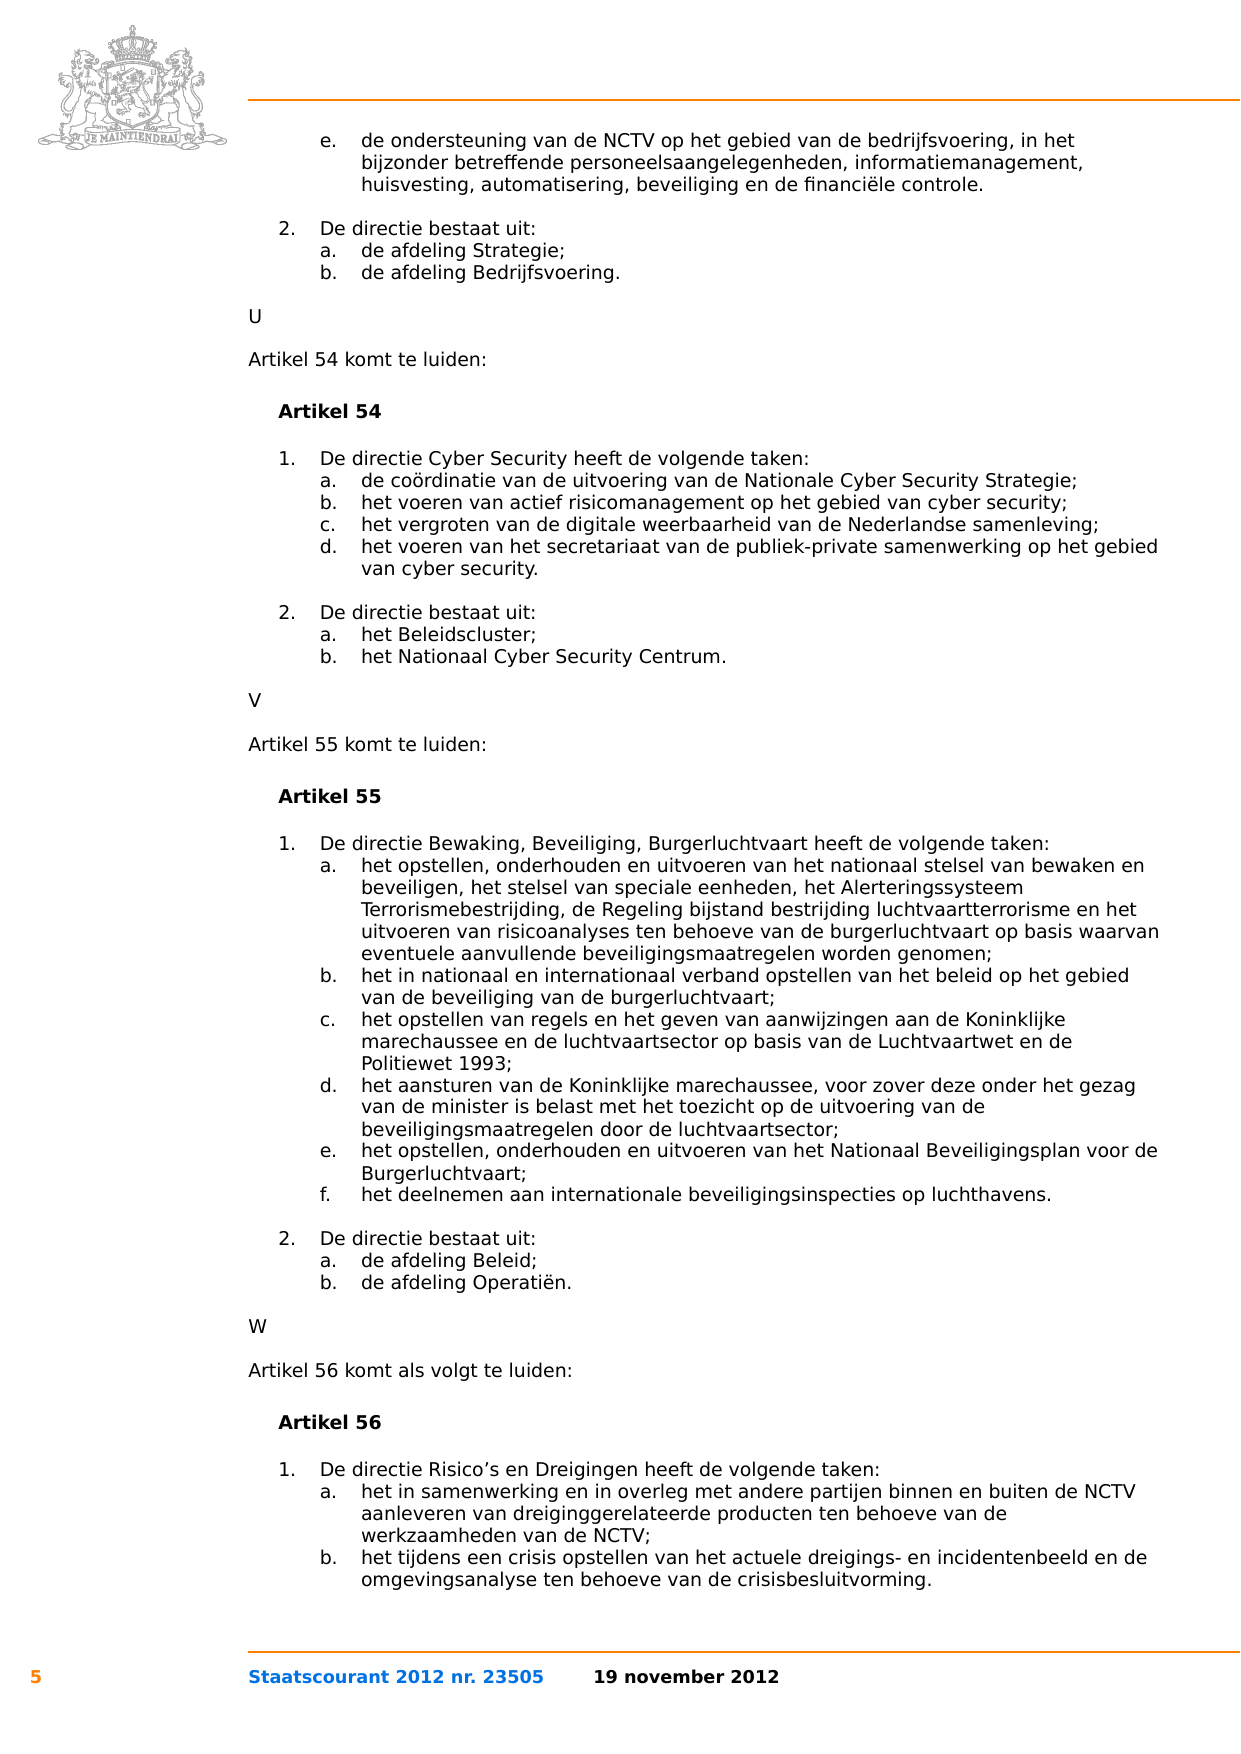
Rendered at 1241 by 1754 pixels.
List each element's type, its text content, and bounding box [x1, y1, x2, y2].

text a. het in samenwerking en in overleg met andere partijen binnen en buiten de NCTV aanleveren van dreiginggerelateerde producten ten behoeve van de werkzaamheden van de NCTV; [319, 1481, 1163, 1547]
text 1. De directie Cyber Security heeft de volgende taken: [278, 448, 1163, 470]
text b. de afdeling Bedrijfsvoering. [319, 262, 1163, 284]
text 2. De directie bestaat uit: [278, 218, 1163, 240]
text b. het in nationaal en internationaal verband opstellen van het beleid op het gebied van de beveiliging van de burgerluchtvaart; [319, 964, 1163, 1008]
text a. de afdeling Beleid; [319, 1250, 1163, 1272]
text d. het aansturen van de Koninklijke marechaussee, voor zover deze onder het gezag van de minister is belast met het toezicht op de uitvoering van de beveiligingsmaatregelen door de luchtvaartsector; [319, 1074, 1163, 1140]
text b. het voeren van actief risicomanagement op het gebied van cyber security; [319, 492, 1163, 514]
text d. het voeren van het secretariaat van de publiek-private samenwerking op het gebied van cyber security. [319, 536, 1163, 580]
text 2. De directie bestaat uit: [278, 602, 1163, 624]
text a. het Beleidscluster; [319, 624, 1163, 646]
text U [248, 306, 1163, 327]
text a. het opstellen, onderhouden en uitvoeren van het nationaal stelsel van bewaken en beveiligen, het stelsel van speciale eenheden, het Alerteringssysteem Terrorismebestrijding, de Regeling bijstand bestrijding luchtvaartterrorisme en het uitvoeren van risicoanalyses ten behoeve van de burgerluchtvaart op basis waarvan eventuele aanvullende beveiligingsmaatregelen worden genomen; [319, 855, 1163, 964]
text 2. De directie bestaat uit: [278, 1228, 1163, 1250]
text c. het opstellen van regels en het geven van aanwijzingen aan de Koninklijke marechaussee en de luchtvaartsector op basis van de Luchtvaartwet en de Politiewet 1993; [319, 1008, 1163, 1074]
text Artikel 55 komt te luiden: [248, 734, 1163, 756]
text W [248, 1316, 1163, 1338]
text a. de afdeling Strategie; [319, 240, 1163, 262]
text b. het tijdens een crisis opstellen van het actuele dreigings- en incidentenbeeld en de omgevingsanalyse ten behoeve van de crisisbesluitvorming. [319, 1547, 1163, 1591]
subtitle Artikel 54 [278, 401, 1163, 423]
text f. het deelnemen aan internationale beveiligingsinspecties op luchthavens. [319, 1184, 1163, 1206]
subtitle Artikel 55 [278, 786, 1163, 808]
text 1. De directie Bewaking, Beveiliging, Burgerluchtvaart heeft de volgende taken: [278, 833, 1163, 855]
text a. de coördinatie van de uitvoering van de Nationale Cyber Security Strategie; [319, 470, 1163, 492]
text e. de ondersteuning van de NCTV op het gebied van de bedrijfsvoering, in het bijzonder betreffende personeelsaangelegenheden, informatiemanagement, huisvesting, automatisering, beveiliging en de financiële controle. [319, 130, 1163, 196]
picture [38, 25, 227, 150]
text 1. De directie Risico’s en Dreigingen heeft de volgende taken: [278, 1459, 1163, 1481]
text c. het vergroten van de digitale weerbaarheid van de Nederlandse samenleving; [319, 514, 1163, 536]
text Artikel 56 komt als volgt te luiden: [248, 1360, 1163, 1382]
subtitle Artikel 56 [278, 1412, 1163, 1434]
text Artikel 54 komt te luiden: [248, 349, 1163, 371]
text b. de afdeling Operatiën. [319, 1272, 1163, 1294]
text e. het opstellen, onderhouden en uitvoeren van het Nationaal Beveiligingsplan voor de Burgerluchtvaart; [319, 1140, 1163, 1184]
text b. het Nationaal Cyber Security Centrum. [319, 646, 1163, 668]
text V [248, 690, 1163, 712]
